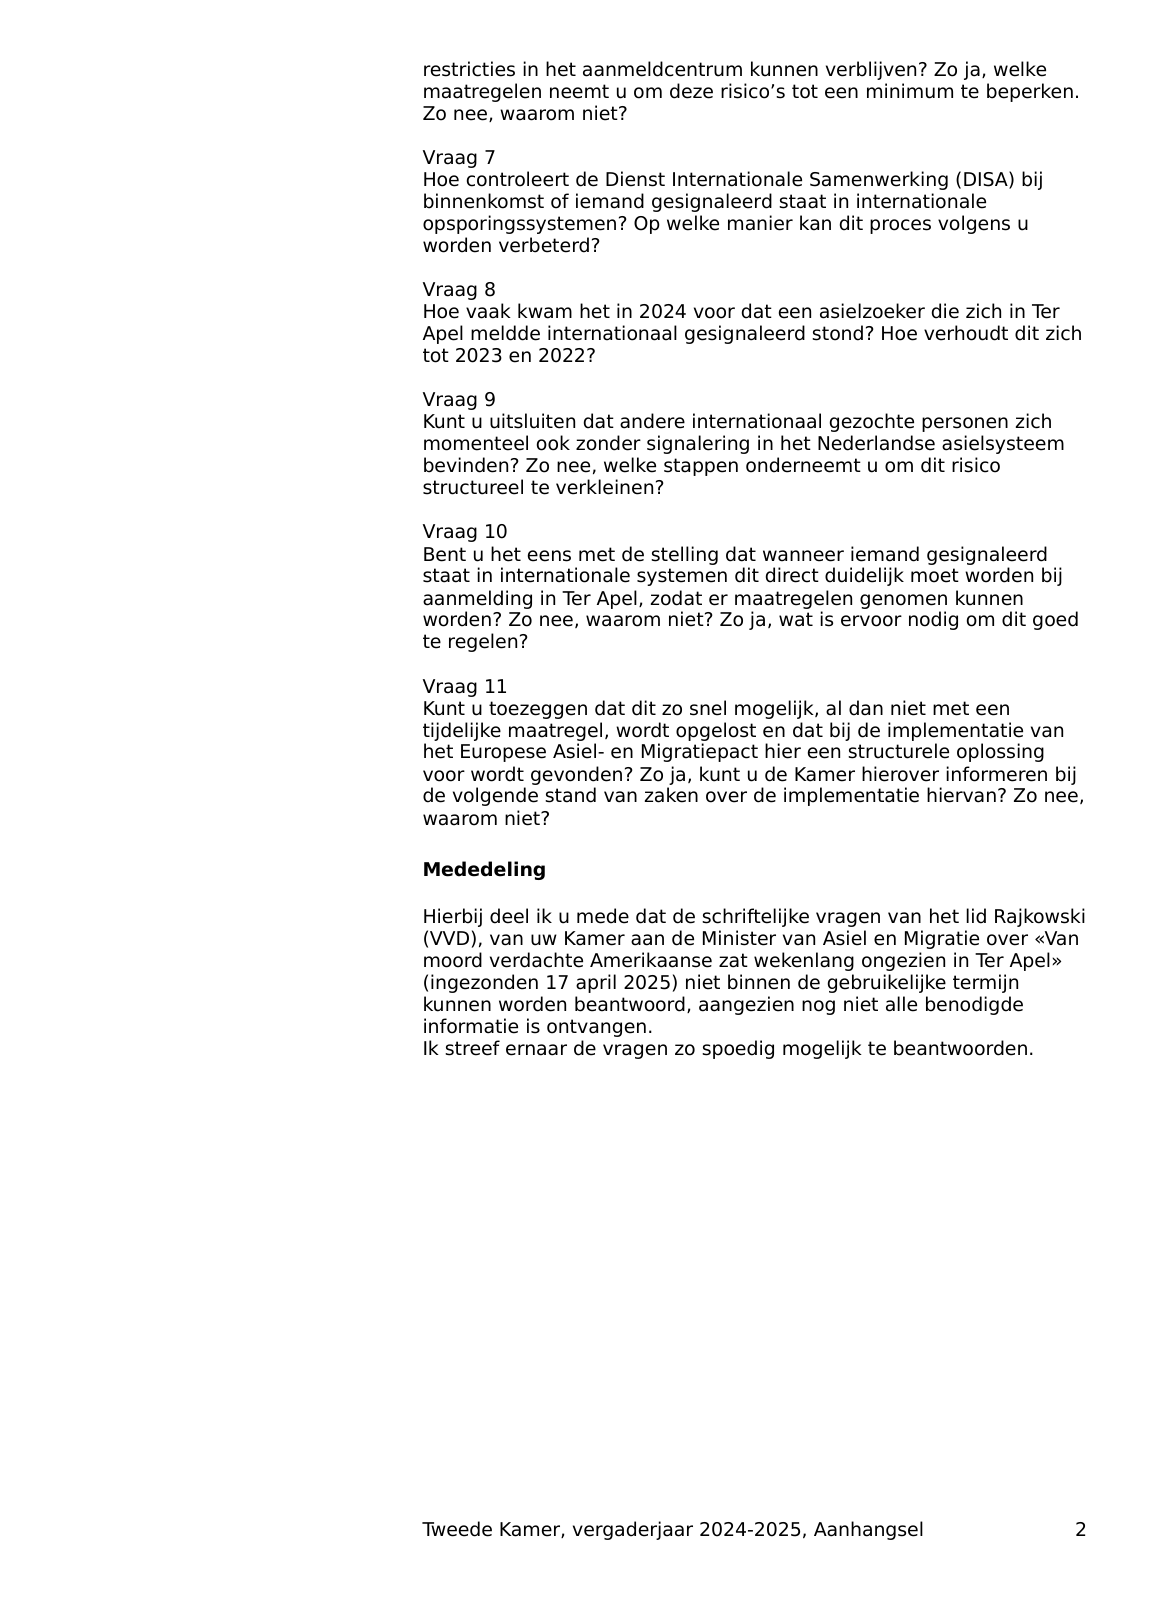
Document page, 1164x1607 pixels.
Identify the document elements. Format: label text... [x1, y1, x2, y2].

text Vraag 8 [422, 279, 1087, 301]
text Hoe vaak kwam het in 2024 voor dat een asielzoeker die zich in Ter Apel meldde internationaal gesignaleerd stond? Hoe verhoudt dit zich tot 2023 en 2022? [422, 301, 1087, 367]
text Kunt u uitsluiten dat andere internationaal gezochte personen zich momenteel ook zonder signalering in het Nederlandse asielsysteem bevinden? Zo nee, welke stappen onderneemt u om dit risico structureel te verkleinen? [422, 411, 1087, 499]
text Kunt u toezeggen dat dit zo snel mogelijk, al dan niet met een tijdelijke maatregel, wordt opgelost en dat bij de implementatie van het Europese Asiel- en Migratiepact hier een structurele oplossing voor wordt gevonden? Zo ja, kunt u de Kamer hierover informeren bij de volgende stand van zaken over de implementatie hiervan? Zo nee, waarom niet? [422, 697, 1087, 829]
text restricties in het aanmeldcentrum kunnen verblijven? Zo ja, welke maatregelen neemt u om deze risico’s tot een minimum te beperken. Zo nee, waarom niet? [422, 59, 1087, 125]
text Hoe controleert de Dienst Internationale Samenwerking (DISA) bij binnenkomst of iemand gesignaleerd staat in internationale opsporingssystemen? Op welke manier kan dit proces volgens u worden verbeterd? [422, 169, 1087, 257]
text Vraag 11 [422, 676, 1087, 697]
text Vraag 7 [422, 147, 1087, 169]
text Bent u het eens met de stelling dat wanneer iemand gesignaleerd staat in internationale systemen dit direct duidelijk moet worden bij aanmelding in Ter Apel, zodat er maatregelen genomen kunnen worden? Zo nee, waarom niet? Zo ja, wat is ervoor nodig om dit goed te regelen? [422, 543, 1087, 653]
text Vraag 10 [422, 521, 1087, 543]
text Hierbij deel ik u mede dat de schriftelijke vragen van het lid Rajkowski (VVD), van uw Kamer aan de Minister van Asiel en Migratie over «Van moord verdachte Amerikaanse zat wekenlang ongezien in Ter Apel» (ingezonden 17 april 2025) niet binnen de gebruikelijke termijn kunnen worden beantwoord, aangezien nog niet alle benodigde informatie is ontvangen. [422, 906, 1087, 1038]
text Vraag 9 [422, 389, 1087, 411]
subtitle Mededeling [422, 859, 1087, 881]
text Ik streef ernaar de vragen zo spoedig mogelijk te beantwoorden. [422, 1038, 1087, 1060]
